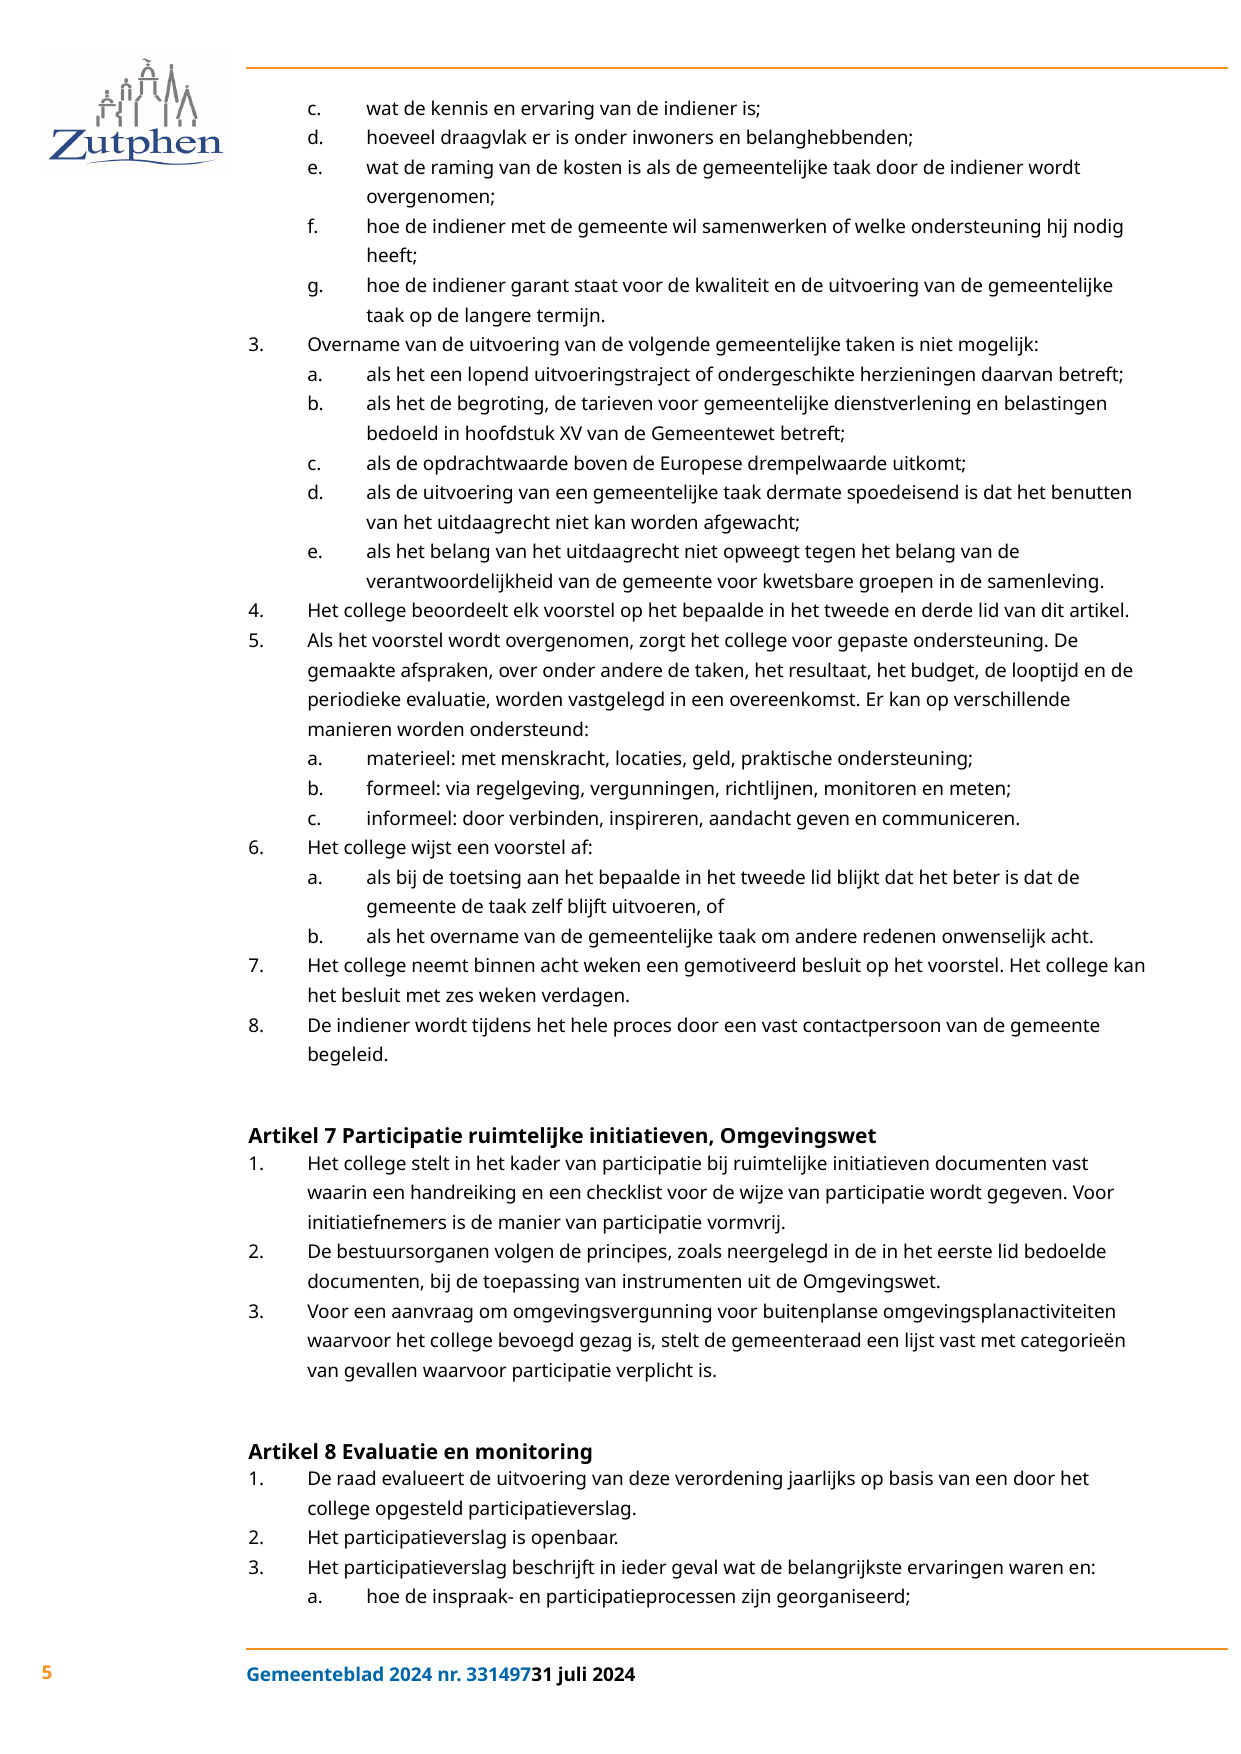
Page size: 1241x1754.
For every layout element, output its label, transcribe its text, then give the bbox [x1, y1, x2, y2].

list Voor een aanvraag om omgevingsvergunning voor buitenplanse omgevingsplanactiviteiten waarvoor het college bevoegd gezag is, stelt de gemeenteraad een lijst vast met categorieën van gevallen waarvoor participatie verplicht is. [248, 1298, 1152, 1383]
list als het overname van de gemeentelijke taak om andere redenen onwenselijk acht. [307, 923, 1152, 949]
list formeel: via regelgeving, vergunningen, richtlijnen, monitoren en meten; [307, 775, 1152, 801]
list wat de raming van de kosten is als de gemeentelijke taak door de indiener wordt overgenomen; [307, 154, 1152, 209]
list Als het voorstel wordt overgenomen, zorgt het college voor gepaste ondersteuning. De gemaakte afspraken, over onder andere de taken, het resultaat, het budget, de looptijd en de periodieke evaluatie, worden vastgelegd in een overeenkomst. Er kan op verschillende manieren worden ondersteund: [248, 627, 1152, 742]
list De bestuursorganen volgen de principes, zoals neergelegd in de in het eerste lid bedoelde documenten, bij de toepassing van instrumenten uit de Omgevingswet. [248, 1239, 1152, 1294]
list als het een lopend uitvoeringstraject of ondergeschikte herzieningen daarvan betreft; [307, 361, 1152, 387]
list Het college stelt in het kader van participatie bij ruimtelijke initiatieven documenten vast waarin een handreiking en een checklist voor de wijze van participatie wordt gegeven. Voor initiatiefnemers is de manier van participatie vormvrij. [248, 1150, 1152, 1235]
picture [41, 47, 231, 172]
list als de uitvoering van een gemeentelijke taak dermate spoedeisend is dat het benutten van het uitdaagrecht niet kan worden afgewacht; [307, 479, 1152, 535]
list Het college neemt binnen acht weken een gemotiveerd besluit op het voorstel. Het college kan het besluit met zes weken verdagen. [248, 953, 1152, 1008]
list materieel: met menskracht, locaties, geld, praktische ondersteuning; [307, 746, 1152, 771]
text Artikel 7 Participatie ruimtelijke initiatieven, Omgevingswet [248, 1121, 1152, 1150]
list als het belang van het uitdaagrecht niet opweegt tegen het belang van de verantwoordelijkheid van de gemeente voor kwetsbare groepen in de samenleving. [307, 538, 1152, 594]
list Overname van de uitvoering van de volgende gemeentelijke taken is niet mogelijk: [248, 331, 1152, 357]
list hoeveel draagvlak er is onder inwoners en belanghebbenden; [307, 124, 1152, 150]
list hoe de inspraak- en participatieprocessen zijn georganiseerd; [307, 1584, 1152, 1609]
list als het de begroting, de tarieven voor gemeentelijke dienstverlening en belastingen bedoeld in hoofdstuk XV van de Gemeentewet betreft; [307, 391, 1152, 446]
list hoe de indiener met de gemeente wil samenwerken of welke ondersteuning hij nodig heeft; [307, 213, 1152, 268]
list Het college wijst een voorstel af: [248, 834, 1152, 860]
list als de opdrachtwaarde boven de Europese drempelwaarde uitkomt; [307, 450, 1152, 476]
list hoe de indiener garant staat voor de kwaliteit en de uitvoering van de gemeentelijke taak op de langere termijn. [307, 272, 1152, 328]
text Artikel 8 Evaluatie en monitoring [248, 1437, 1152, 1465]
list De indiener wordt tijdens het hele proces door een vast contactpersoon van de gemeente begeleid. [248, 1012, 1152, 1067]
list als bij de toetsing aan het bepaalde in het tweede lid blijkt dat het beter is dat de gemeente de taak zelf blijft uitvoeren, of [307, 864, 1152, 919]
list Het participatieverslag is openbaar. [248, 1524, 1152, 1550]
list De raad evalueert de uitvoering van deze verordening jaarlijks op basis van een door het college opgesteld participatieverslag. [248, 1465, 1152, 1521]
list informeel: door verbinden, inspireren, aandacht geven en communiceren. [307, 805, 1152, 831]
list Het college beoordeelt elk voorstel op het bepaalde in het tweede en derde lid van dit artikel. [248, 598, 1152, 623]
list Het participatieverslag beschrijft in ieder geval wat de belangrijkste ervaringen waren en: [248, 1554, 1152, 1580]
list wat de kennis en ervaring van de indiener is; [307, 95, 1152, 121]
